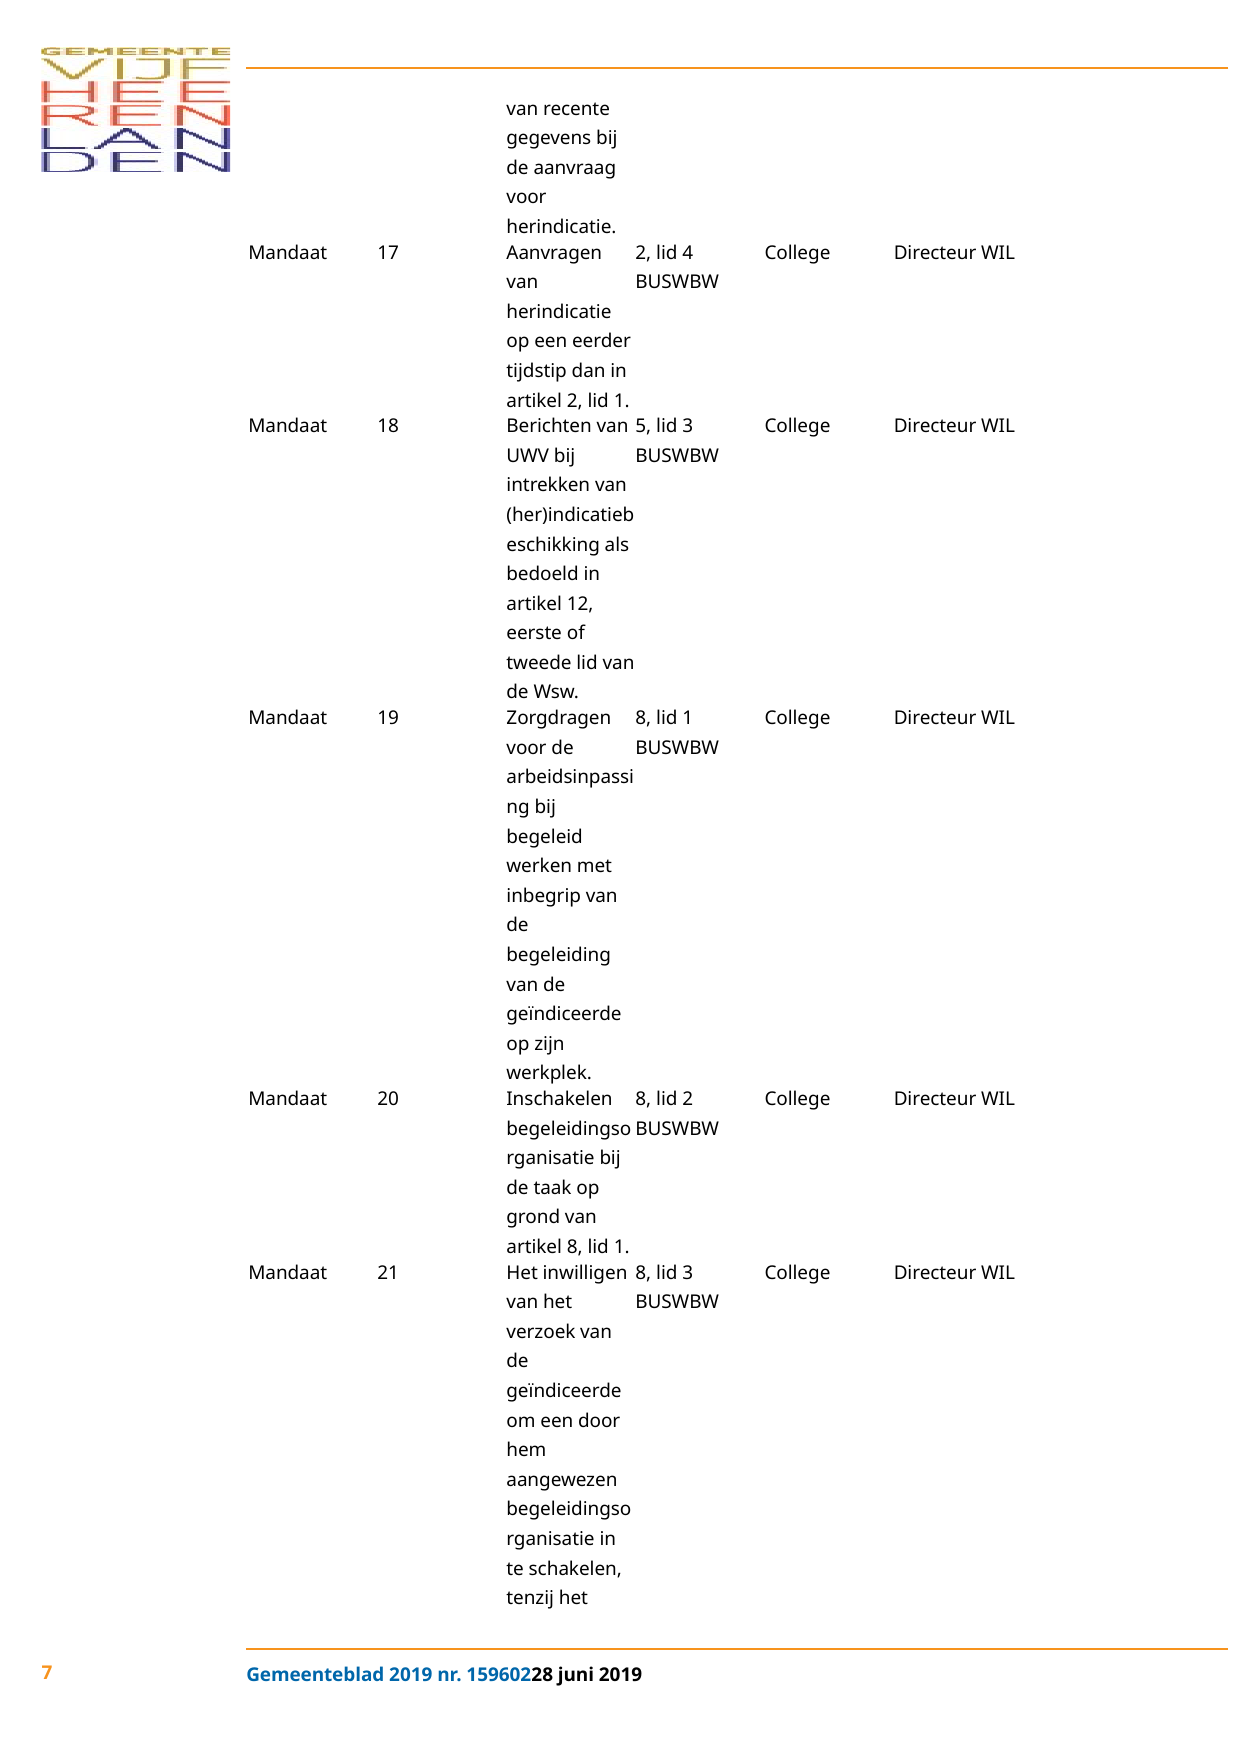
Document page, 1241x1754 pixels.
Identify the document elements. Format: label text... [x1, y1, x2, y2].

table_cell 5, lid 3 BUSWBW [635, 413, 764, 704]
table_cell Mandaat [248, 239, 377, 412]
table_cell College [764, 413, 893, 704]
table_cell Directeur WIL [894, 1259, 1022, 1610]
table_cell Mandaat [248, 1259, 377, 1610]
table_cell [248, 95, 377, 239]
table_cell [377, 95, 506, 239]
table_cell [1023, 1085, 1152, 1259]
table_cell College [764, 239, 893, 412]
table_cell Directeur WIL [894, 413, 1022, 704]
table_cell Mandaat [248, 413, 377, 704]
table_cell [1023, 1259, 1152, 1610]
table_cell [1023, 705, 1152, 1085]
table_cell Directeur WIL [894, 705, 1022, 1085]
table_cell van recente gegevens bij de aanvraag voor herindicatie. [506, 95, 635, 239]
table_cell Berichten van UWV bij intrekken van (her)indicatiebeschikking als bedoeld in artikel 12, eerste of tweede lid van de Wsw. [506, 413, 635, 704]
table_cell Inschakelen begeleidingsorganisatie bij de taak op grond van artikel 8, lid 1. [506, 1085, 635, 1259]
table_cell Mandaat [248, 1085, 377, 1259]
table_cell Mandaat [248, 705, 377, 1085]
table_cell 2, lid 4 BUSWBW [635, 239, 764, 412]
table_cell 19 [377, 705, 506, 1085]
table_cell Aanvragen van herindicatie op een eerder tijdstip dan in artikel 2, lid 1. [506, 239, 635, 412]
picture [41, 47, 231, 172]
table_cell [1023, 239, 1152, 412]
table_cell Het inwilligen van het verzoek van de geïndiceerde om een door hem aangewezen begeleidingsorganisatie in te schakelen, tenzij het [506, 1259, 635, 1610]
table_cell 8, lid 2 BUSWBW [635, 1085, 764, 1259]
table_cell College [764, 1085, 893, 1259]
table_cell 17 [377, 239, 506, 412]
table_cell 18 [377, 413, 506, 704]
table_cell [894, 95, 1022, 239]
table_cell 8, lid 1 BUSWBW [635, 705, 764, 1085]
table_cell Directeur WIL [894, 239, 1022, 412]
table_cell College [764, 1259, 893, 1610]
table_cell 8, lid 3 BUSWBW [635, 1259, 764, 1610]
table_cell Directeur WIL [894, 1085, 1022, 1259]
table_cell [1023, 95, 1152, 239]
table_cell 21 [377, 1259, 506, 1610]
table_cell [1023, 413, 1152, 704]
table_cell Zorgdragen voor de arbeidsinpassing bij begeleid werken met inbegrip van de begeleiding van de geïndiceerde op zijn werkplek. [506, 705, 635, 1085]
table_cell [635, 95, 764, 239]
table_cell [764, 95, 893, 239]
table_cell College [764, 705, 893, 1085]
table_cell 20 [377, 1085, 506, 1259]
